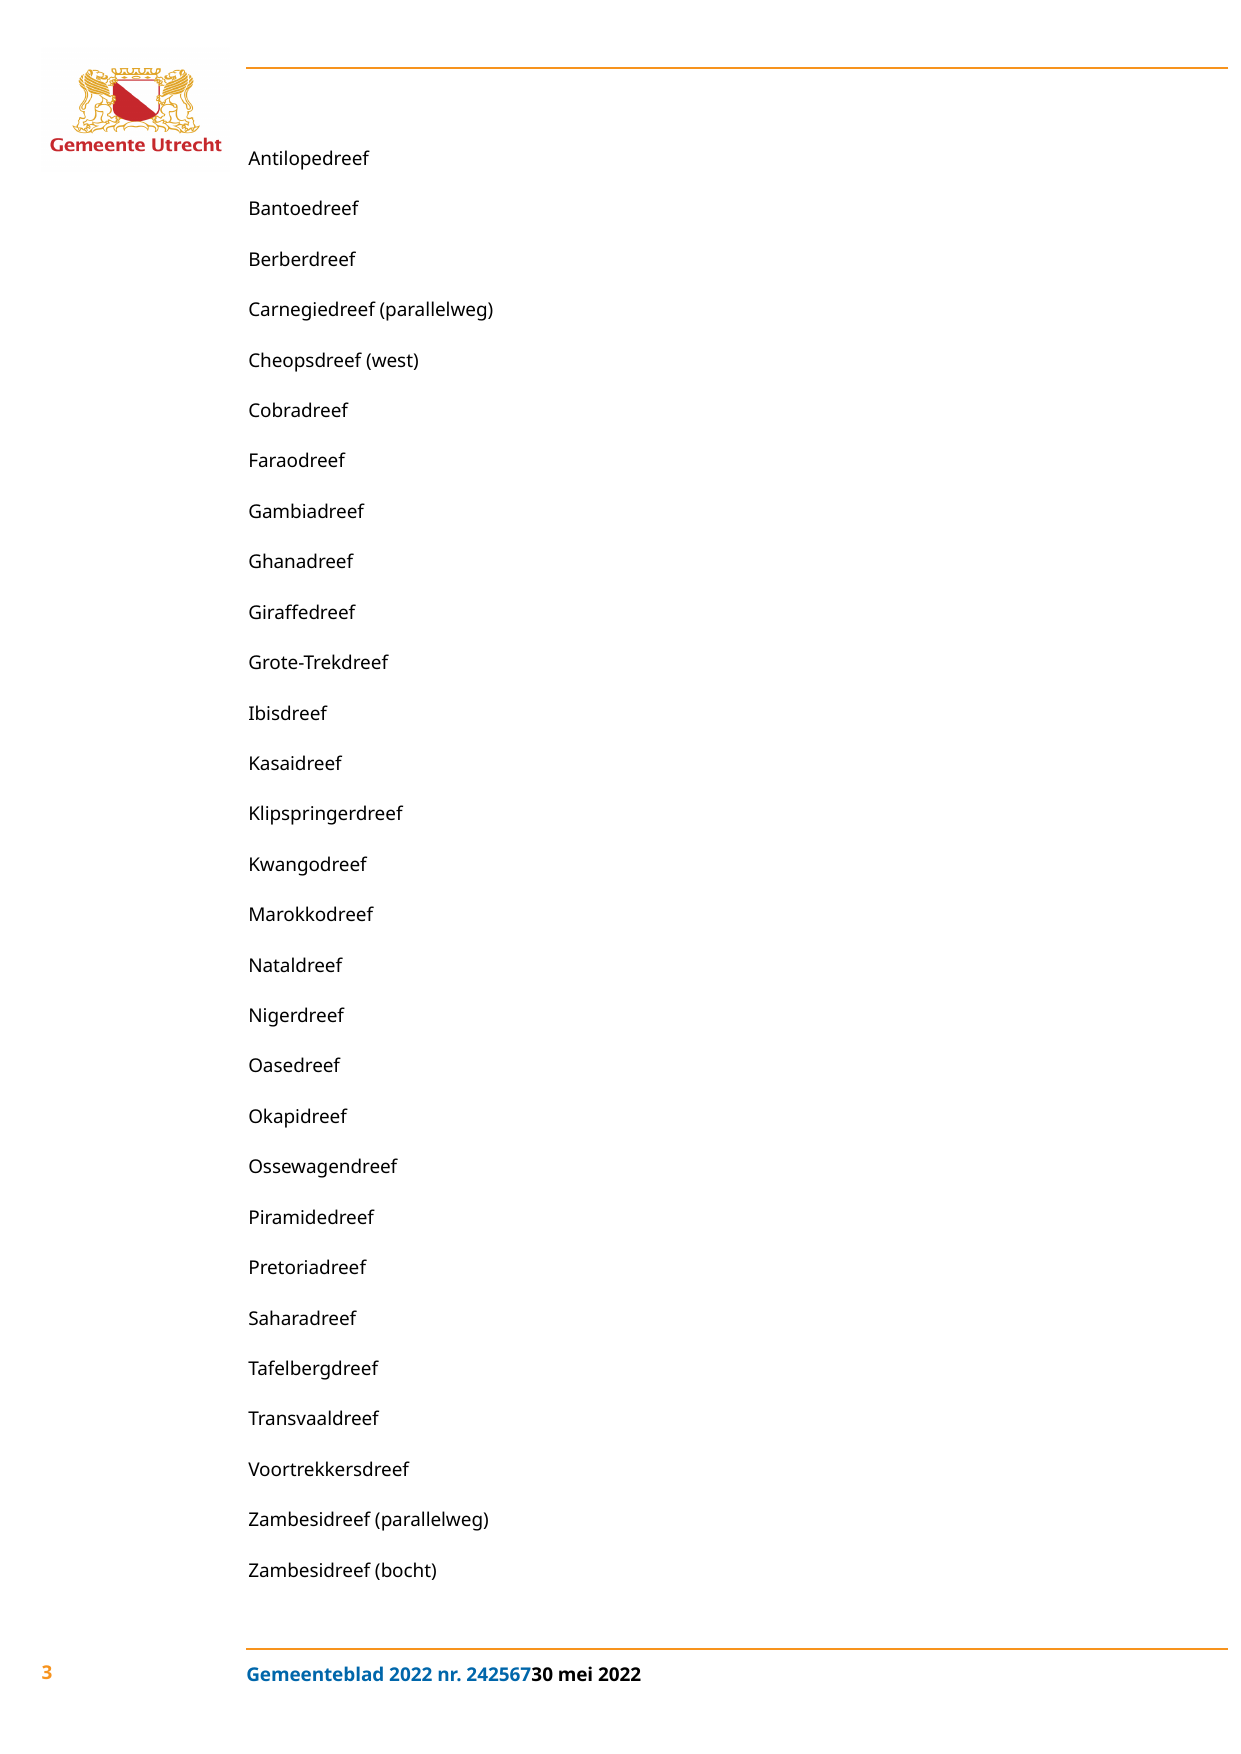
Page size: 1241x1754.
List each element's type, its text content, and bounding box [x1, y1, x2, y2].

text Saharadreef [248, 1305, 1152, 1331]
text Carnegiedreef (parallelweg) [248, 296, 1152, 322]
text Zambesidreef (bocht) [248, 1557, 1152, 1583]
text Oasedreef [248, 1053, 1152, 1078]
text Ibisdreef [248, 700, 1152, 726]
text Giraffedreef [248, 599, 1152, 625]
text Gambiadreef [248, 498, 1152, 524]
text Antilopedreef [248, 145, 1152, 171]
text Cheopsdreef (west) [248, 347, 1152, 373]
text Pretoriadreef [248, 1254, 1152, 1280]
text Piramidedreef [248, 1204, 1152, 1230]
text Marokkodreef [248, 901, 1152, 927]
text Tafelbergdreef [248, 1355, 1152, 1381]
text Grote-Trekdreef [248, 649, 1152, 675]
text Nataldreef [248, 952, 1152, 978]
text Kwangodreef [248, 851, 1152, 877]
text Nigerdreef [248, 1002, 1152, 1028]
picture [41, 47, 231, 172]
text Faraodreef [248, 448, 1152, 473]
text Zambesidreef (parallelweg) [248, 1506, 1152, 1532]
text Transvaaldreef [248, 1406, 1152, 1431]
text Klipspringerdreef [248, 801, 1152, 826]
text Ghanadreef [248, 548, 1152, 574]
text Cobradreef [248, 397, 1152, 423]
text Okapidreef [248, 1103, 1152, 1129]
text Ossewagendreef [248, 1153, 1152, 1179]
text Voortrekkersdreef [248, 1456, 1152, 1482]
text Bantoedreef [248, 196, 1152, 221]
text Kasaidreef [248, 750, 1152, 776]
text Berberdreef [248, 246, 1152, 272]
